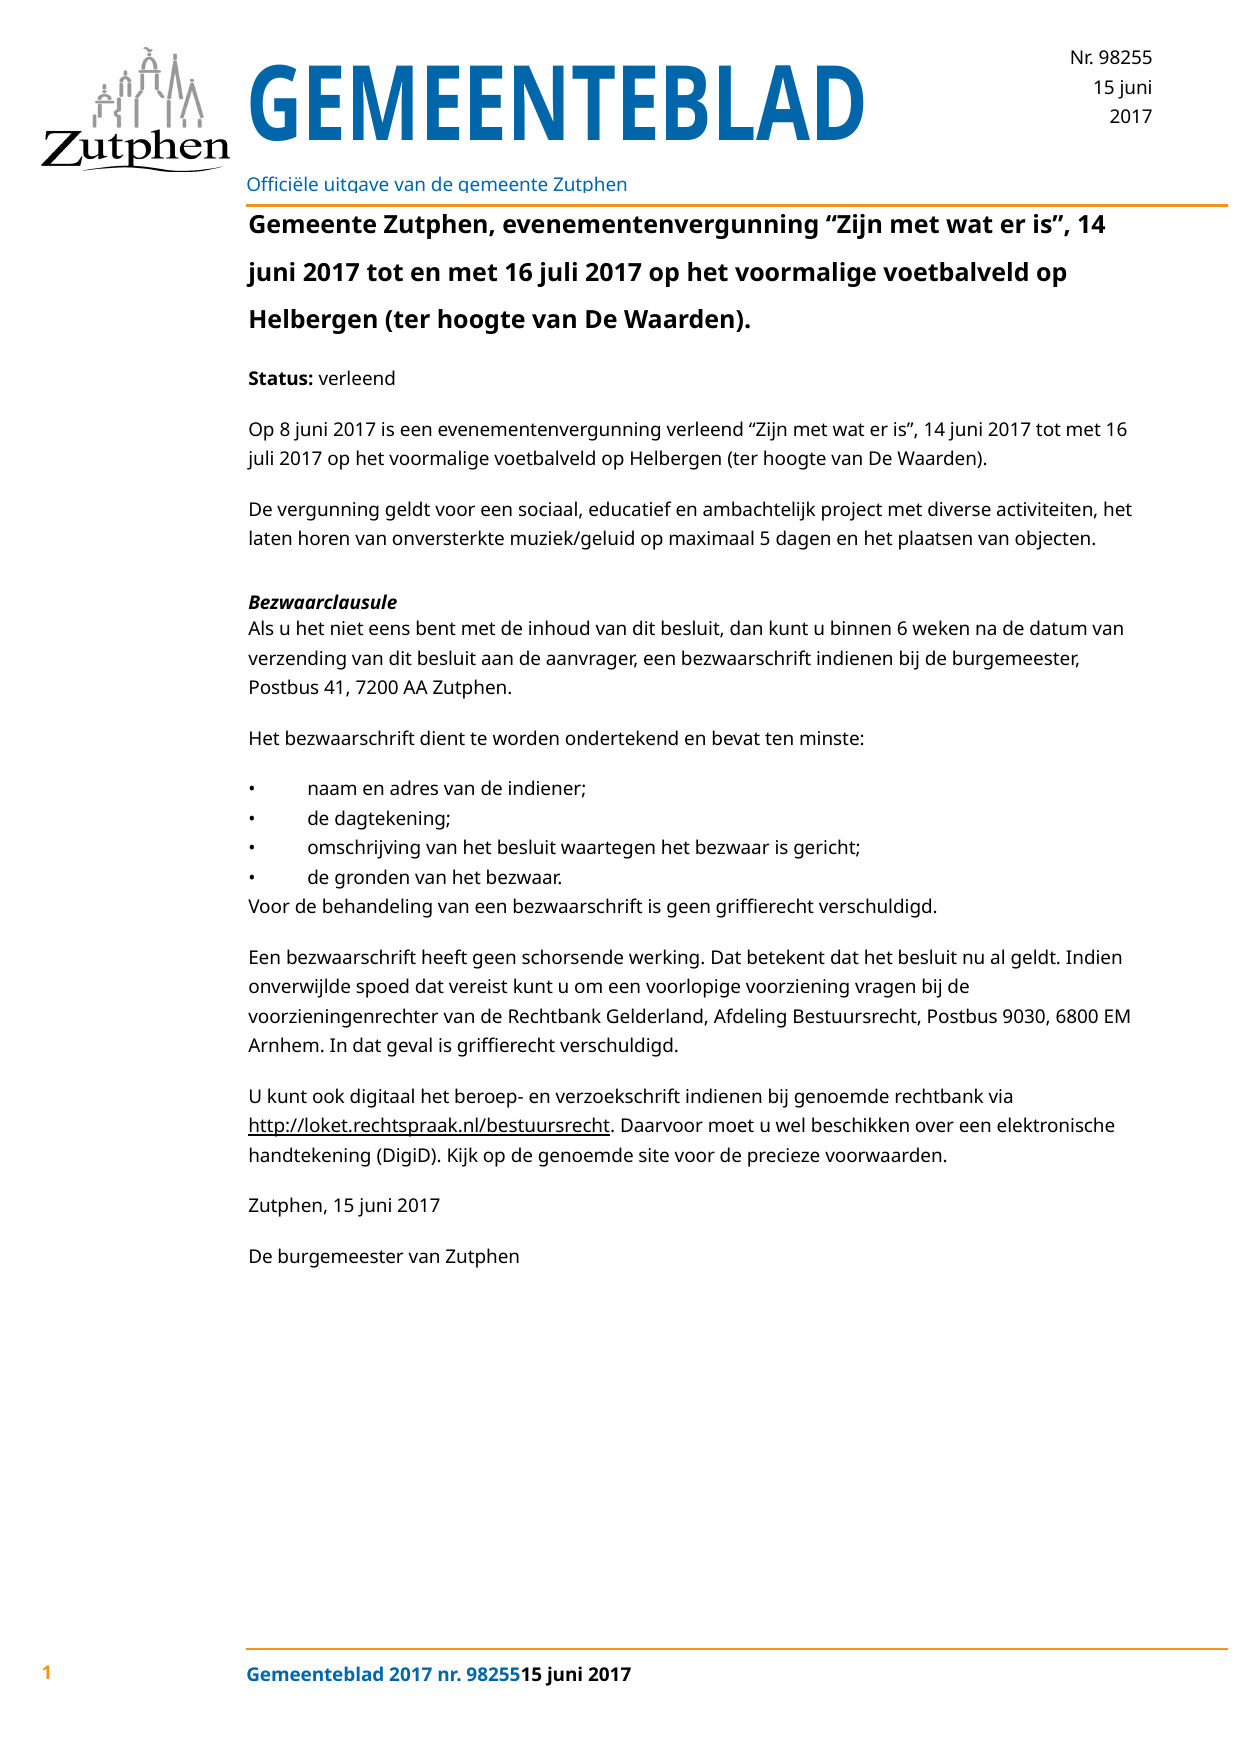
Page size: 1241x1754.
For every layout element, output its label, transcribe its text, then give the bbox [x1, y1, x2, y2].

text Voor de behandeling van een bezwaarschrift is geen griffierecht verschuldigd. [248, 893, 1152, 919]
text Een bezwaarschrift heeft geen schorsende werking. Dat betekent dat het besluit nu al geldt. Indien onverwijlde spoed dat vereist kunt u om een voorlopige voorziening vragen bij de voorzieningenrechter van de Rechtbank Gelderland, Afdeling Bestuursrecht, Postbus 9030, 6800 EM Arnhem. In dat geval is griffierecht verschuldigd. [248, 944, 1152, 1058]
text De vergunning geldt voor een sociaal, educatief en ambachtelijk project met diverse activiteiten, het laten horen van onversterkte muziek/geluid op maximaal 5 dagen en het plaatsen van objecten. [248, 496, 1152, 551]
text De burgemeester van Zutphen [248, 1243, 1152, 1269]
list de dagtekening; [248, 805, 1152, 831]
text Status: verleend [248, 366, 1152, 391]
list naam en adres van de indiener; [248, 775, 1152, 801]
list de gronden van het bezwaar. [248, 864, 1152, 890]
text Gemeente Zutphen, evenementenvergunning “Zijn met wat er is”, 14 juni 2017 tot en met 16 juli 2017 op het voormalige voetbalveld op Helbergen (ter hoogte van De Waarden). [248, 207, 1152, 336]
text Bezwaarclausule [248, 589, 1152, 615]
text Het bezwaarschrift dient te worden ondertekend en bevat ten minste: [248, 725, 1152, 751]
list omschrijving van het besluit waartegen het bezwaar is gericht; [248, 834, 1152, 860]
text Op 8 juni 2017 is een evenementenvergunning verleend “Zijn met wat er is”, 14 juni 2017 tot met 16 juli 2017 op het voormalige voetbalveld op Helbergen (ter hoogte van De Waarden). [248, 416, 1152, 471]
text Als u het niet eens bent met de inhoud van dit besluit, dan kunt u binnen 6 weken na de datum van verzending van dit besluit aan de aanvrager, een bezwaarschrift indienen bij de burgemeester, Postbus 41, 7200 AA Zutphen. [248, 615, 1152, 700]
text Zutphen, 15 juni 2017 [248, 1193, 1152, 1218]
picture [41, 47, 231, 172]
text U kunt ook digitaal het beroep- en verzoekschrift indienen bij genoemde rechtbank via http://loket.rechtspraak.nl/bestuursrecht. Daarvoor moet u wel beschikken over een elektronische handtekening (DigiD). Kijk op de genoemde site voor de precieze voorwaarden. [248, 1083, 1152, 1168]
